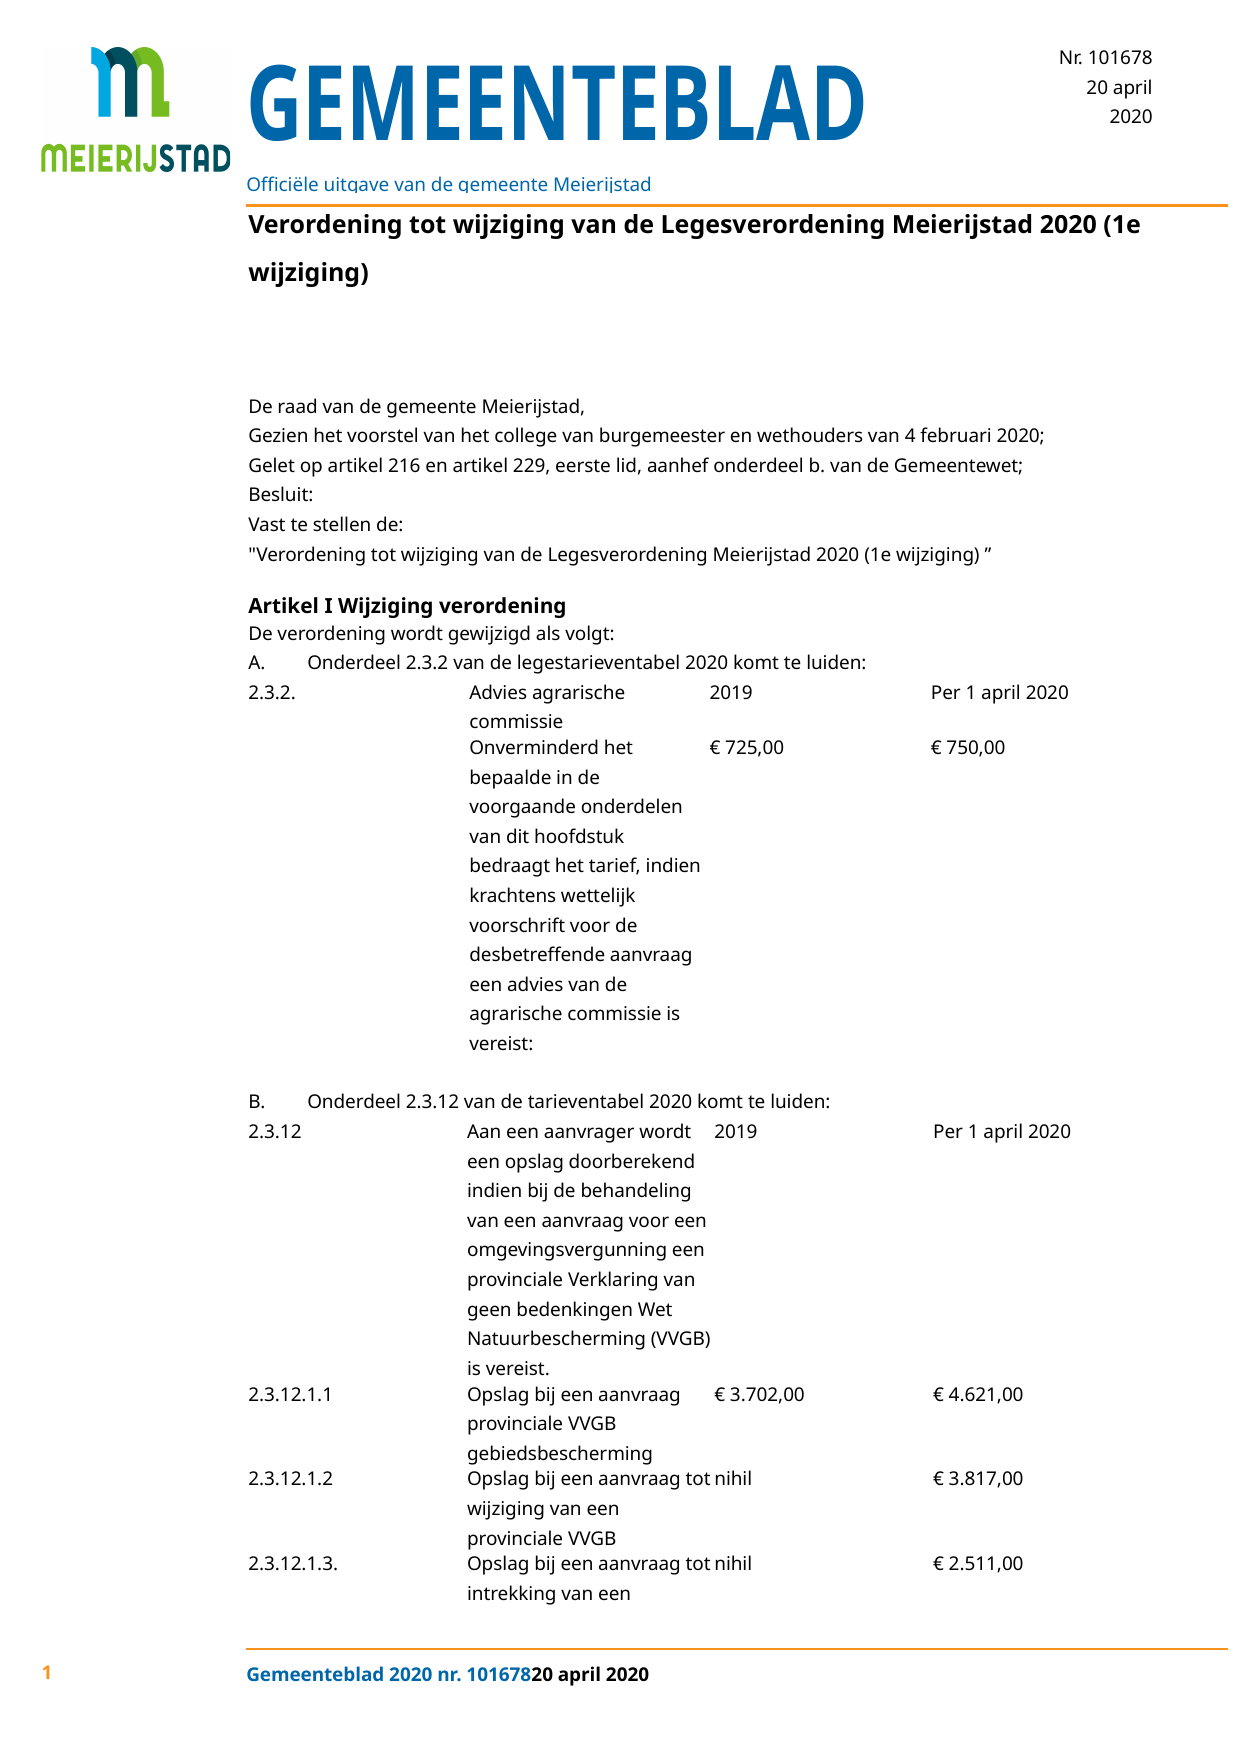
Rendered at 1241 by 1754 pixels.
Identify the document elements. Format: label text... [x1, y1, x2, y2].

list Onderdeel 2.3.2 van de legestarieventabel 2020 komt te luiden: [248, 649, 1152, 675]
table_cell [248, 734, 469, 1056]
table_cell € 750,00 [931, 734, 1152, 1056]
table_cell € 3.702,00 [714, 1381, 933, 1466]
table_cell nihil [714, 1466, 933, 1551]
picture [41, 47, 231, 172]
table_cell Onverminderd het bepaalde in de voorgaande onderdelen van dit hoofdstuk bedraagt het tarief, indien krachtens wettelijk voorschrift voor de desbetreffende aanvraag een advies van de agrarische commissie is vereist: [469, 734, 709, 1056]
text De verordening wordt gewijzigd als volgt: [248, 620, 1152, 645]
table_header 2.3.12 [248, 1118, 467, 1381]
table_header Aan een aanvrager wordt een opslag doorberekend indien bij de behandeling van een aanvraag voor een omgevingsvergunning een provinciale Verklaring van geen bedenkingen Wet Natuurbescherming (VVGB) is vereist. [467, 1118, 714, 1381]
table_cell € 3.817,00 [933, 1466, 1152, 1551]
table_cell 2.3.12.1.3. [248, 1551, 467, 1606]
table_cell € 725,00 [709, 734, 931, 1056]
table_cell nihil [714, 1551, 933, 1606]
table_header 2019 [709, 679, 931, 734]
table_header Per 1 april 2020 [933, 1118, 1152, 1381]
table_cell € 4.621,00 [933, 1381, 1152, 1466]
table_cell Opslag bij een aanvraag tot wijziging van een provinciale VVGB [467, 1466, 714, 1551]
table_cell 2.3.12.1.1 [248, 1381, 467, 1466]
list Onderdeel 2.3.12 van de tarieventabel 2020 komt te luiden: [248, 1089, 1152, 1114]
text Artikel I Wijziging verordening [248, 591, 1152, 620]
text Besluit: [248, 482, 1152, 507]
text "Verordening tot wijziging van de Legesverordening Meierijstad 2020 (1e wijziging) ” [248, 541, 1152, 567]
table_header Advies agrarische commissie [469, 679, 709, 734]
text Gezien het voorstel van het college van burgemeester en wethouders van 4 februari 2020; [248, 422, 1152, 448]
text Vast te stellen de: [248, 511, 1152, 537]
table_cell Opslag bij een aanvraag provinciale VVGB gebiedsbescherming [467, 1381, 714, 1466]
table_header Per 1 april 2020 [931, 679, 1152, 734]
text Verordening tot wijziging van de Legesverordening Meierijstad 2020 (1e wijziging) [248, 207, 1152, 288]
text Gelet op artikel 216 en artikel 229, eerste lid, aanhef onderdeel b. van de Gemeentewet; [248, 452, 1152, 478]
table_header 2.3.2. [248, 679, 469, 734]
text De raad van de gemeente Meierijstad, [248, 393, 1152, 419]
table_cell Opslag bij een aanvraag tot intrekking van een [467, 1551, 714, 1606]
table_cell 2.3.12.1.2 [248, 1466, 467, 1551]
table_cell € 2.511,00 [933, 1551, 1152, 1606]
table_header 2019 [714, 1118, 933, 1381]
